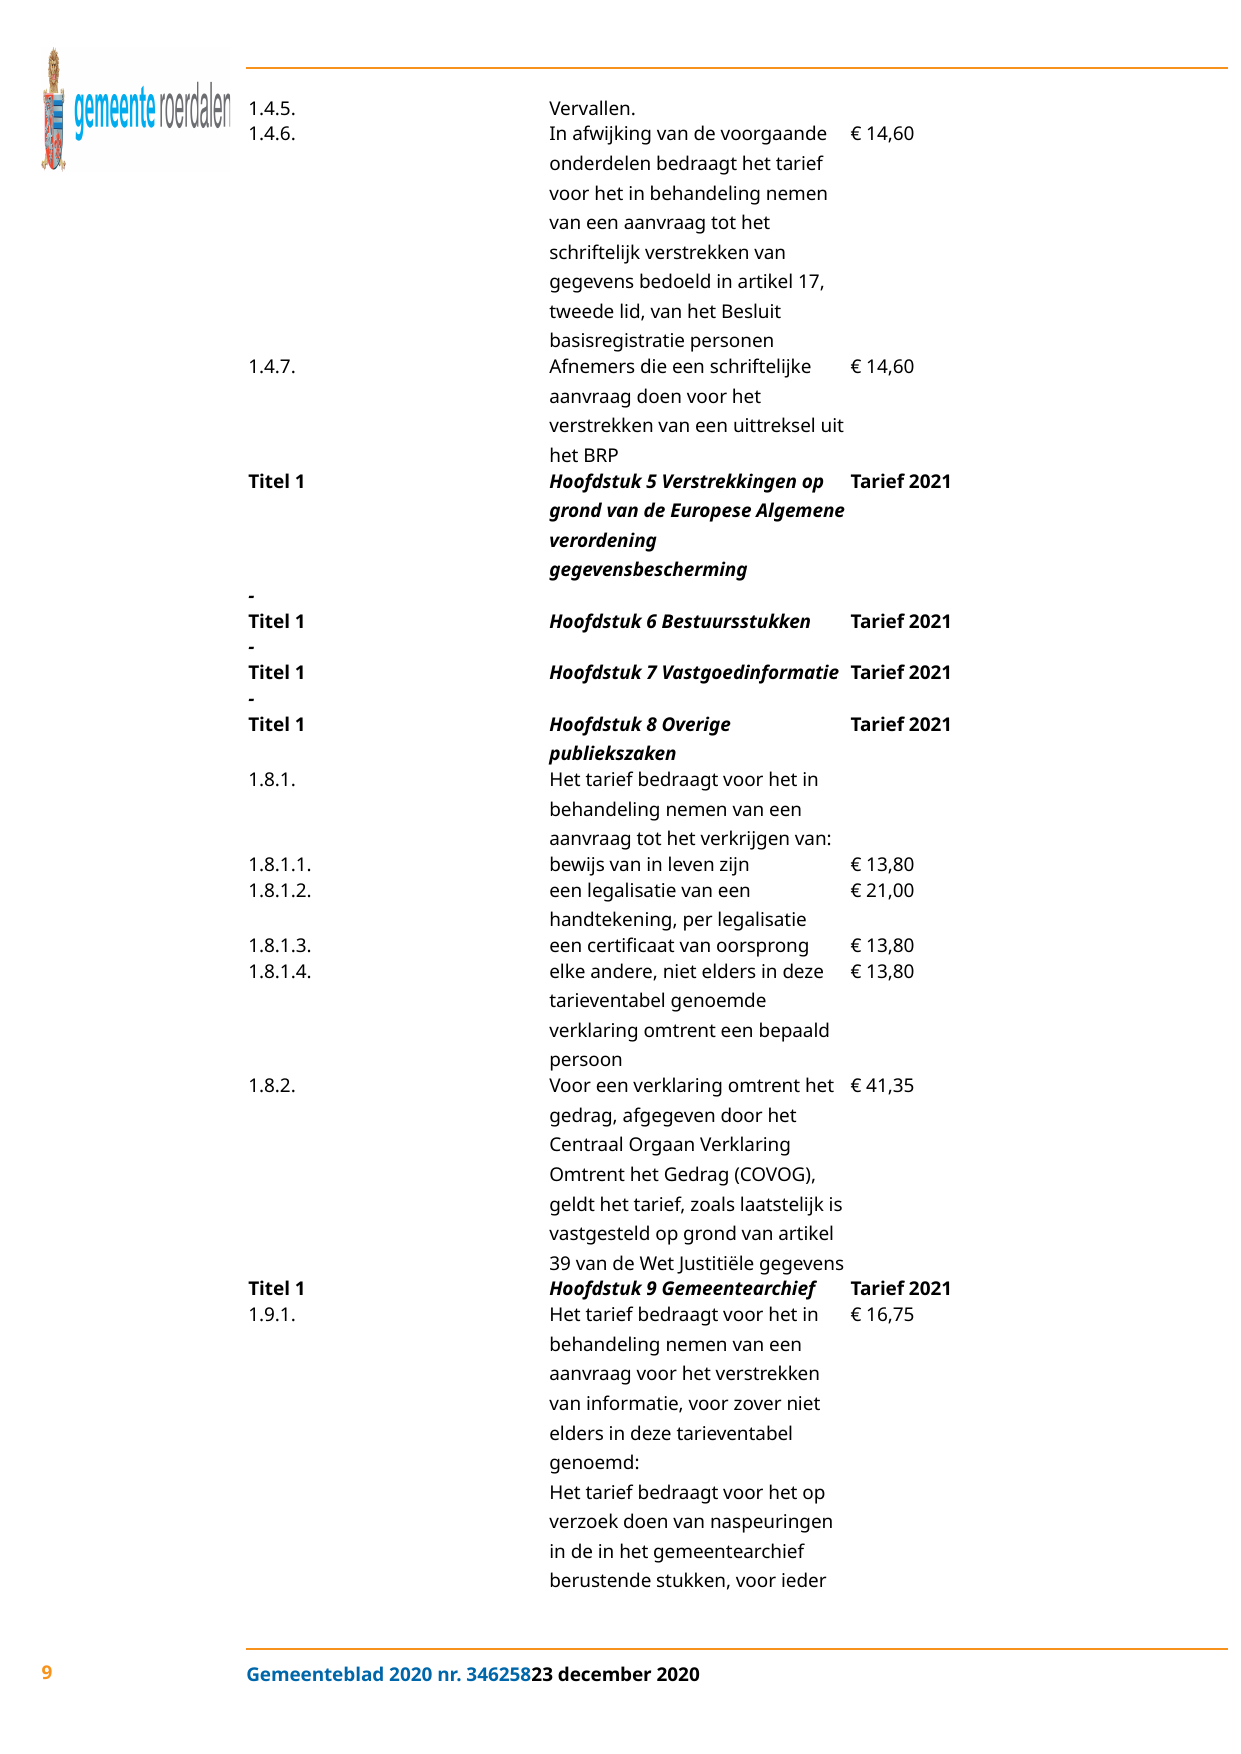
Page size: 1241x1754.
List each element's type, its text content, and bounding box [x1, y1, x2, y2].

table_cell € 14,60 [850, 353, 1152, 468]
table_cell bewijs van in leven zijn [549, 851, 850, 877]
table_cell Hoofdstuk 5 Verstrekkingen op grond van de Europese Algemene verordening gegevensbescherming [549, 468, 850, 582]
table_cell [549, 685, 850, 711]
table_cell Titel 1 [248, 1276, 549, 1301]
table_cell 1.8.1.3. [248, 932, 549, 958]
table_cell In afwijking van de voorgaande onderdelen bedraagt het tarief voor het in behandeling nemen van een aanvraag tot het schriftelijk verstrekken van gegevens bedoeld in artikel 17, tweede lid, van het Besluit basisregistratie personen [549, 121, 850, 353]
table_cell Hoofdstuk 9 Gemeentearchief [549, 1276, 850, 1301]
table_cell 1.8.1.1. [248, 851, 549, 877]
table_cell 1.4.7. [248, 353, 549, 468]
table_cell Hoofdstuk 6 Bestuursstukken [549, 608, 850, 634]
table_cell - [248, 634, 549, 659]
table_cell [850, 634, 1152, 659]
table_cell [850, 95, 1152, 121]
table_cell 1.8.2. [248, 1073, 549, 1276]
table_cell elke andere, niet elders in deze tarieventabel genoemde verklaring omtrent een bepaald persoon [549, 958, 850, 1072]
table_cell een legalisatie van een handtekening, per legalisatie [549, 877, 850, 932]
table_cell € 41,35 [850, 1073, 1152, 1276]
table_cell - [248, 685, 549, 711]
table_cell € 13,80 [850, 932, 1152, 958]
table_cell [549, 634, 850, 659]
table_cell Het tarief bedraagt voor het in behandeling nemen van een aanvraag voor het verstrekken van informatie, voor zover niet elders in deze tarieventabel genoemd: Het tarief bedraagt voor het op verzoek doen van naspeuringen in de in het gemeentearchief berustende stukken, voor ieder [549, 1301, 850, 1593]
table_cell 1.4.5. [248, 95, 549, 121]
table_cell € 21,00 [850, 877, 1152, 932]
table_cell 1.8.1.2. [248, 877, 549, 932]
table_cell Het tarief bedraagt voor het in behandeling nemen van een aanvraag tot het verkrijgen van: [549, 766, 850, 851]
table_cell [850, 582, 1152, 608]
table_cell Titel 1 [248, 468, 549, 582]
table_cell [850, 766, 1152, 851]
table_cell een certificaat van oorsprong [549, 932, 850, 958]
table_cell Vervallen. [549, 95, 850, 121]
table_cell € 13,80 [850, 958, 1152, 1072]
table_cell 1.8.1. [248, 766, 549, 851]
table_cell [850, 685, 1152, 711]
table_cell 1.4.6. [248, 121, 549, 353]
table_cell € 16,75 [850, 1301, 1152, 1593]
table_cell - [248, 582, 549, 608]
table_cell Tarief 2021 [850, 608, 1152, 634]
table_cell Titel 1 [248, 608, 549, 634]
table_cell Afnemers die een schriftelijke aanvraag doen voor het verstrekken van een uittreksel uit het BRP [549, 353, 850, 468]
table_cell Tarief 2021 [850, 1276, 1152, 1301]
table_cell Titel 1 [248, 711, 549, 766]
table_cell Tarief 2021 [850, 468, 1152, 582]
table_cell Tarief 2021 [850, 711, 1152, 766]
table_cell 1.9.1. [248, 1301, 549, 1593]
table_cell € 14,60 [850, 121, 1152, 353]
table_cell € 13,80 [850, 851, 1152, 877]
picture [41, 47, 231, 172]
table_cell 1.8.1.4. [248, 958, 549, 1072]
table_cell Voor een verklaring omtrent het gedrag, afgegeven door het Centraal Orgaan Verklaring Omtrent het Gedrag (COVOG), geldt het tarief, zoals laatstelijk is vastgesteld op grond van artikel 39 van de Wet Justitiële gegevens [549, 1073, 850, 1276]
table_cell Titel 1 [248, 660, 549, 685]
table_cell Hoofdstuk 7 Vastgoedinformatie [549, 660, 850, 685]
table_cell Tarief 2021 [850, 660, 1152, 685]
table_cell [549, 582, 850, 608]
table_cell Hoofdstuk 8 Overige publiekszaken [549, 711, 850, 766]
